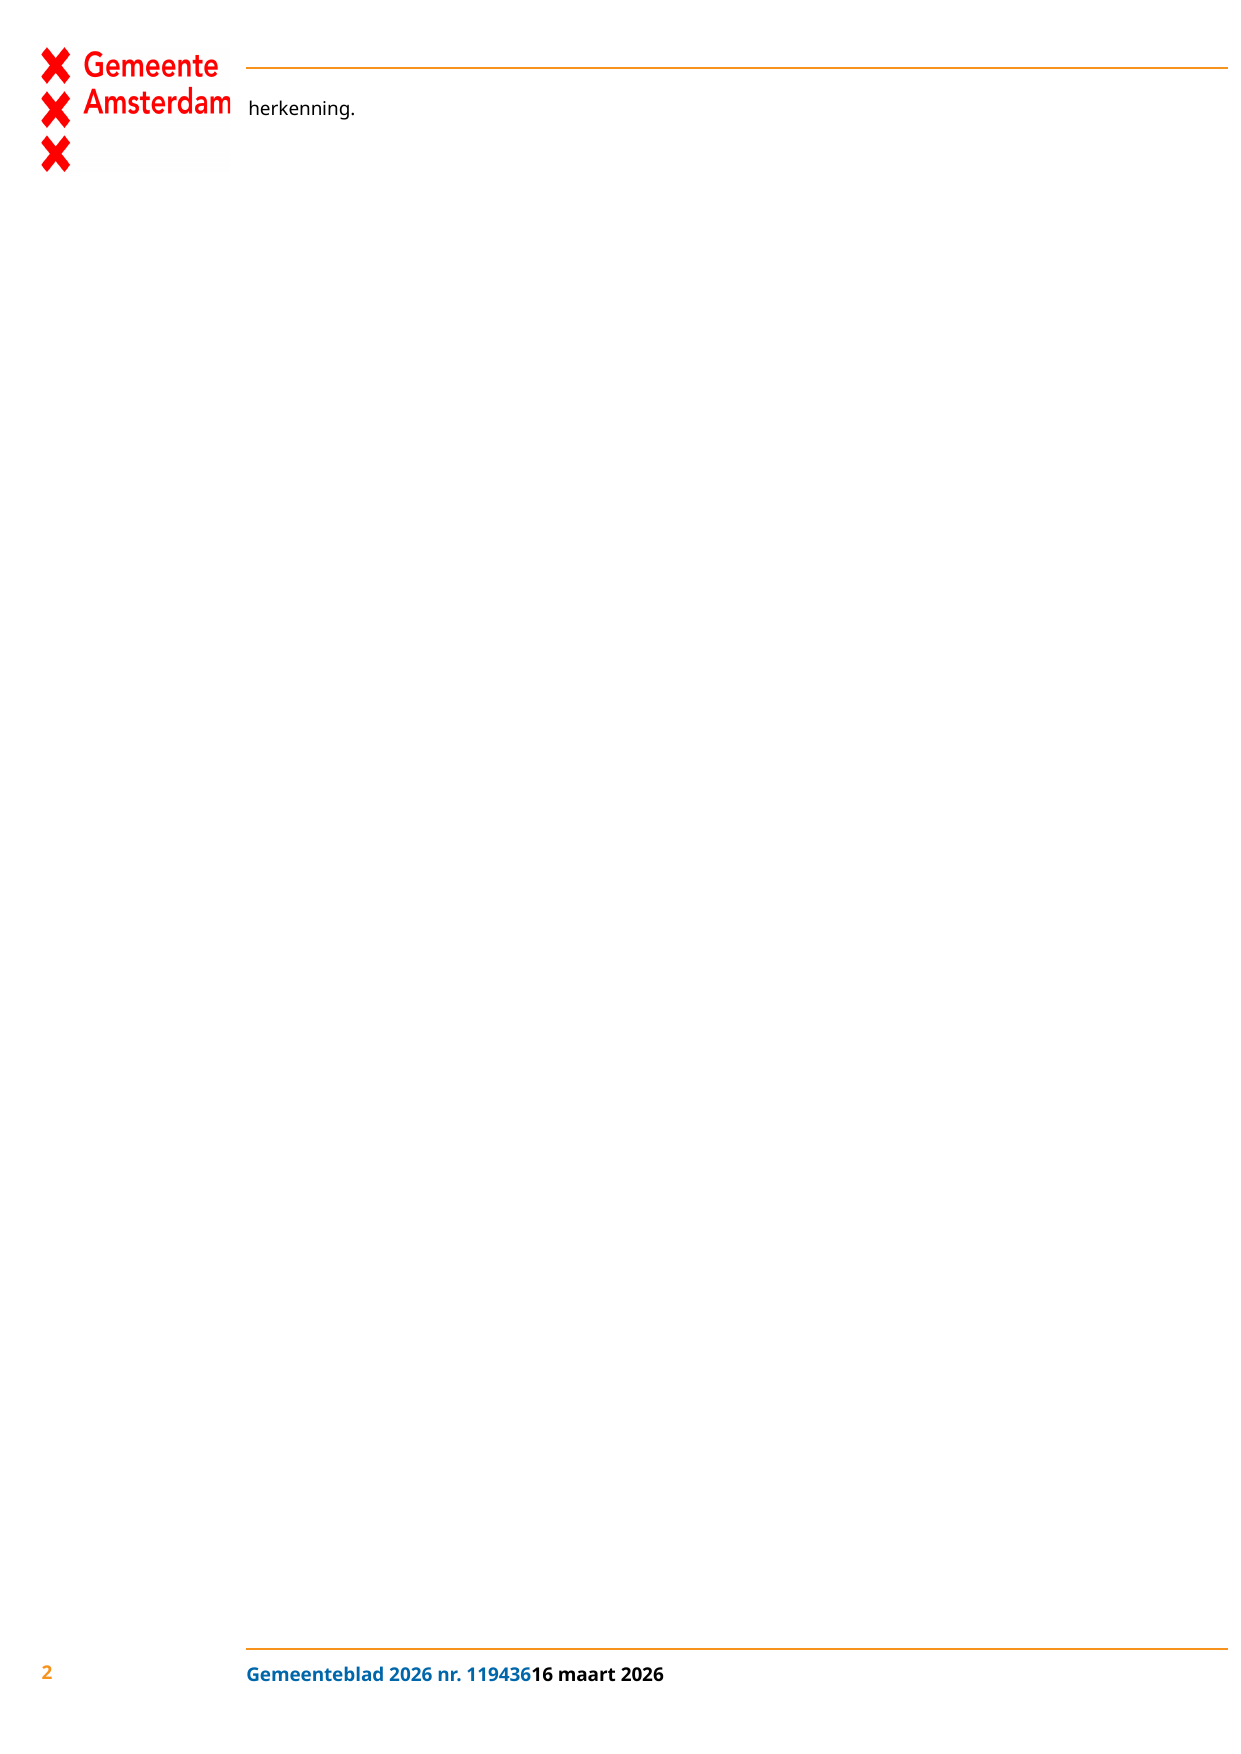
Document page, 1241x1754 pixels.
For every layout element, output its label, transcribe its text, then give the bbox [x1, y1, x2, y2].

picture [41, 47, 231, 172]
text herkenning. [248, 95, 1152, 121]
